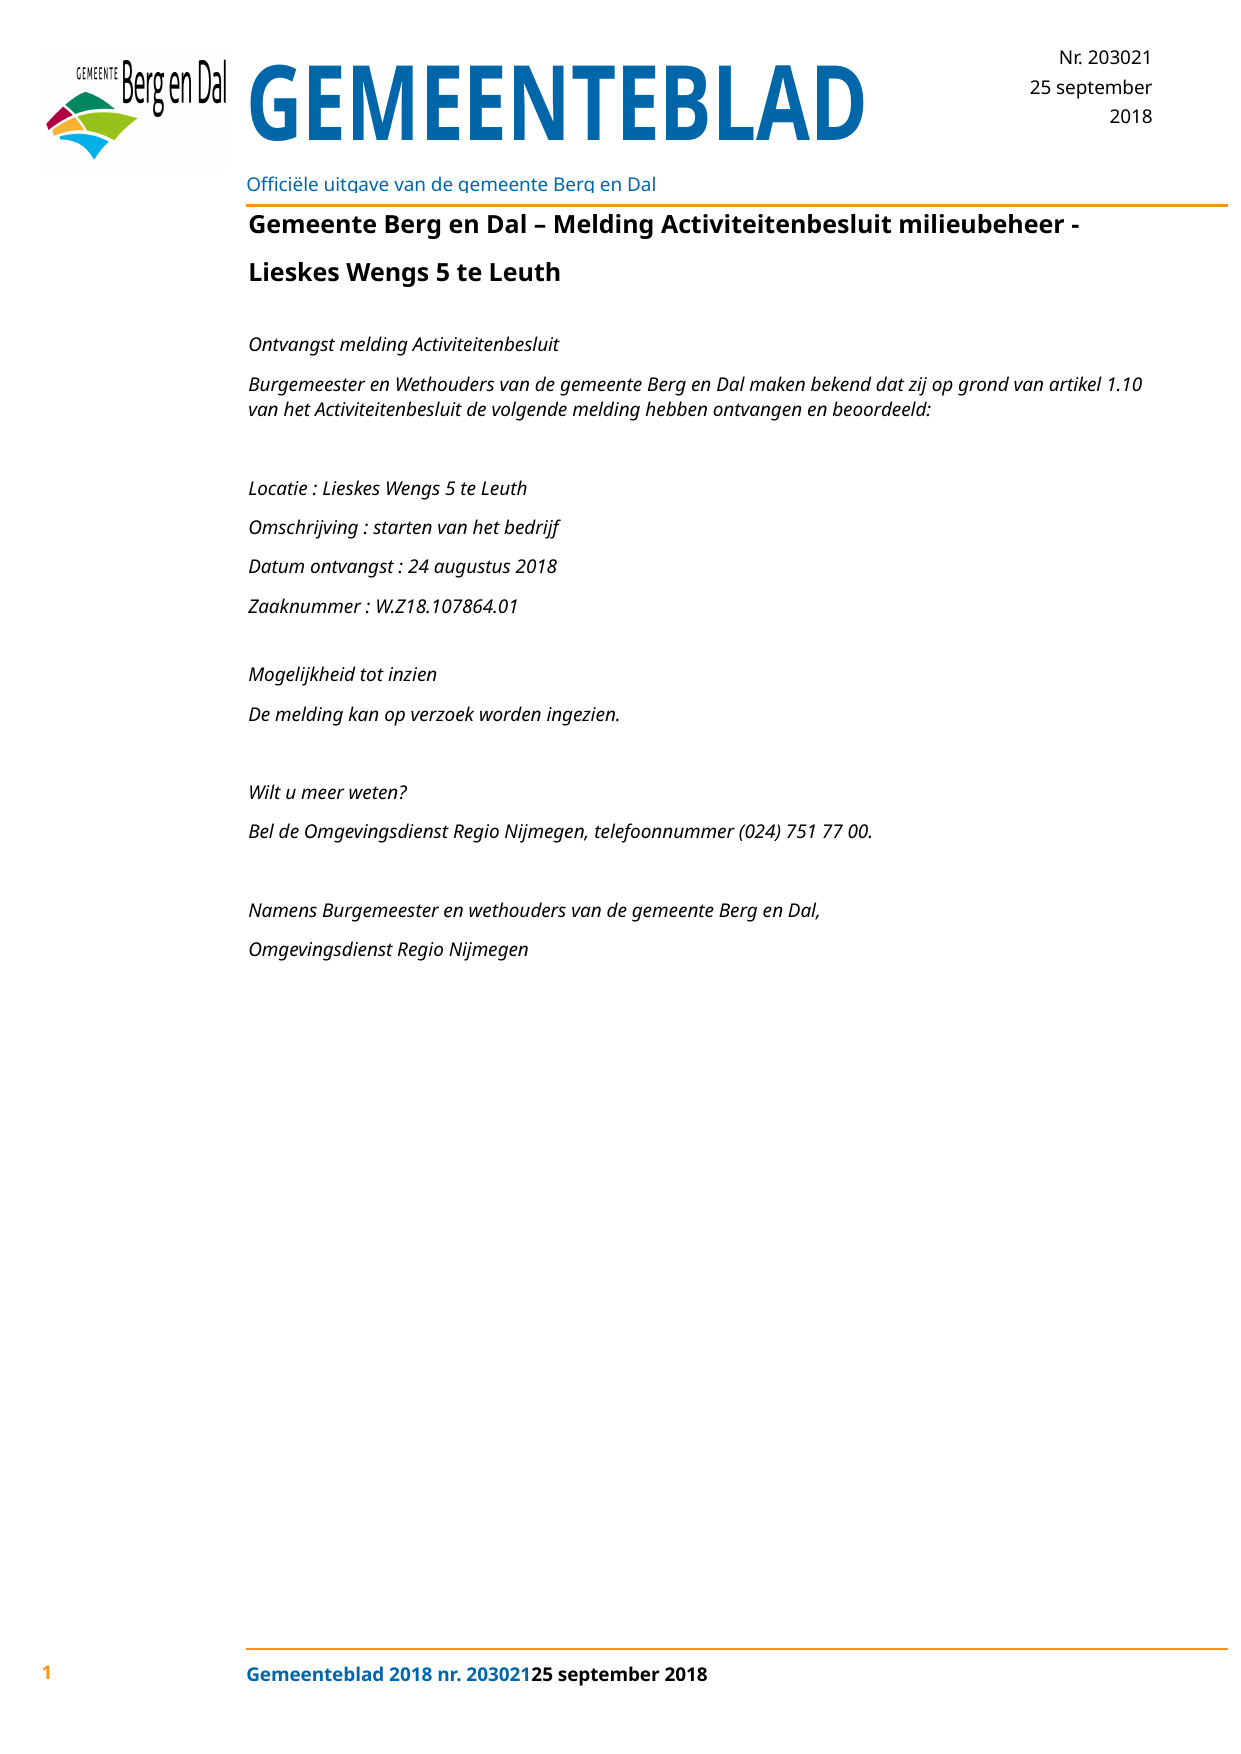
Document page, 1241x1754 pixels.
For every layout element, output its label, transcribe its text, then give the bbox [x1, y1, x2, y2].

text Bel de Omgevingsdienst Regio Nijmegen, telefoonnummer (024) 751 77 00. [248, 819, 1152, 844]
text Locatie : Lieskes Wengs 5 te Leuth [248, 475, 1152, 501]
text Datum ontvangst : 24 augustus 2018 [248, 553, 1152, 579]
text De melding kan op verzoek worden ingezien. [248, 701, 1152, 727]
text Burgemeester en Wethouders van de gemeente Berg en Dal maken bekend dat zij op grond van artikel 1.10 van het Activiteitenbesluit de volgende melding hebben ontvangen en beoordeeld: [248, 371, 1152, 422]
text Omgevingsdienst Regio Nijmegen [248, 937, 1152, 962]
text Omschrijving : starten van het bedrijf [248, 514, 1152, 540]
text Ontvangst melding Activiteitenbesluit [248, 331, 1152, 357]
text Namens Burgemeester en wethouders van de gemeente Berg en Dal, [248, 897, 1152, 923]
text Mogelijkheid tot inzien [248, 662, 1152, 687]
picture [41, 47, 231, 172]
text Wilt u meer weten? [248, 779, 1152, 805]
text Gemeente Berg en Dal – Melding Activiteitenbesluit milieubeheer - Lieskes Wengs 5 te Leuth [248, 207, 1152, 288]
text Zaaknummer : W.Z18.107864.01 [248, 593, 1152, 618]
